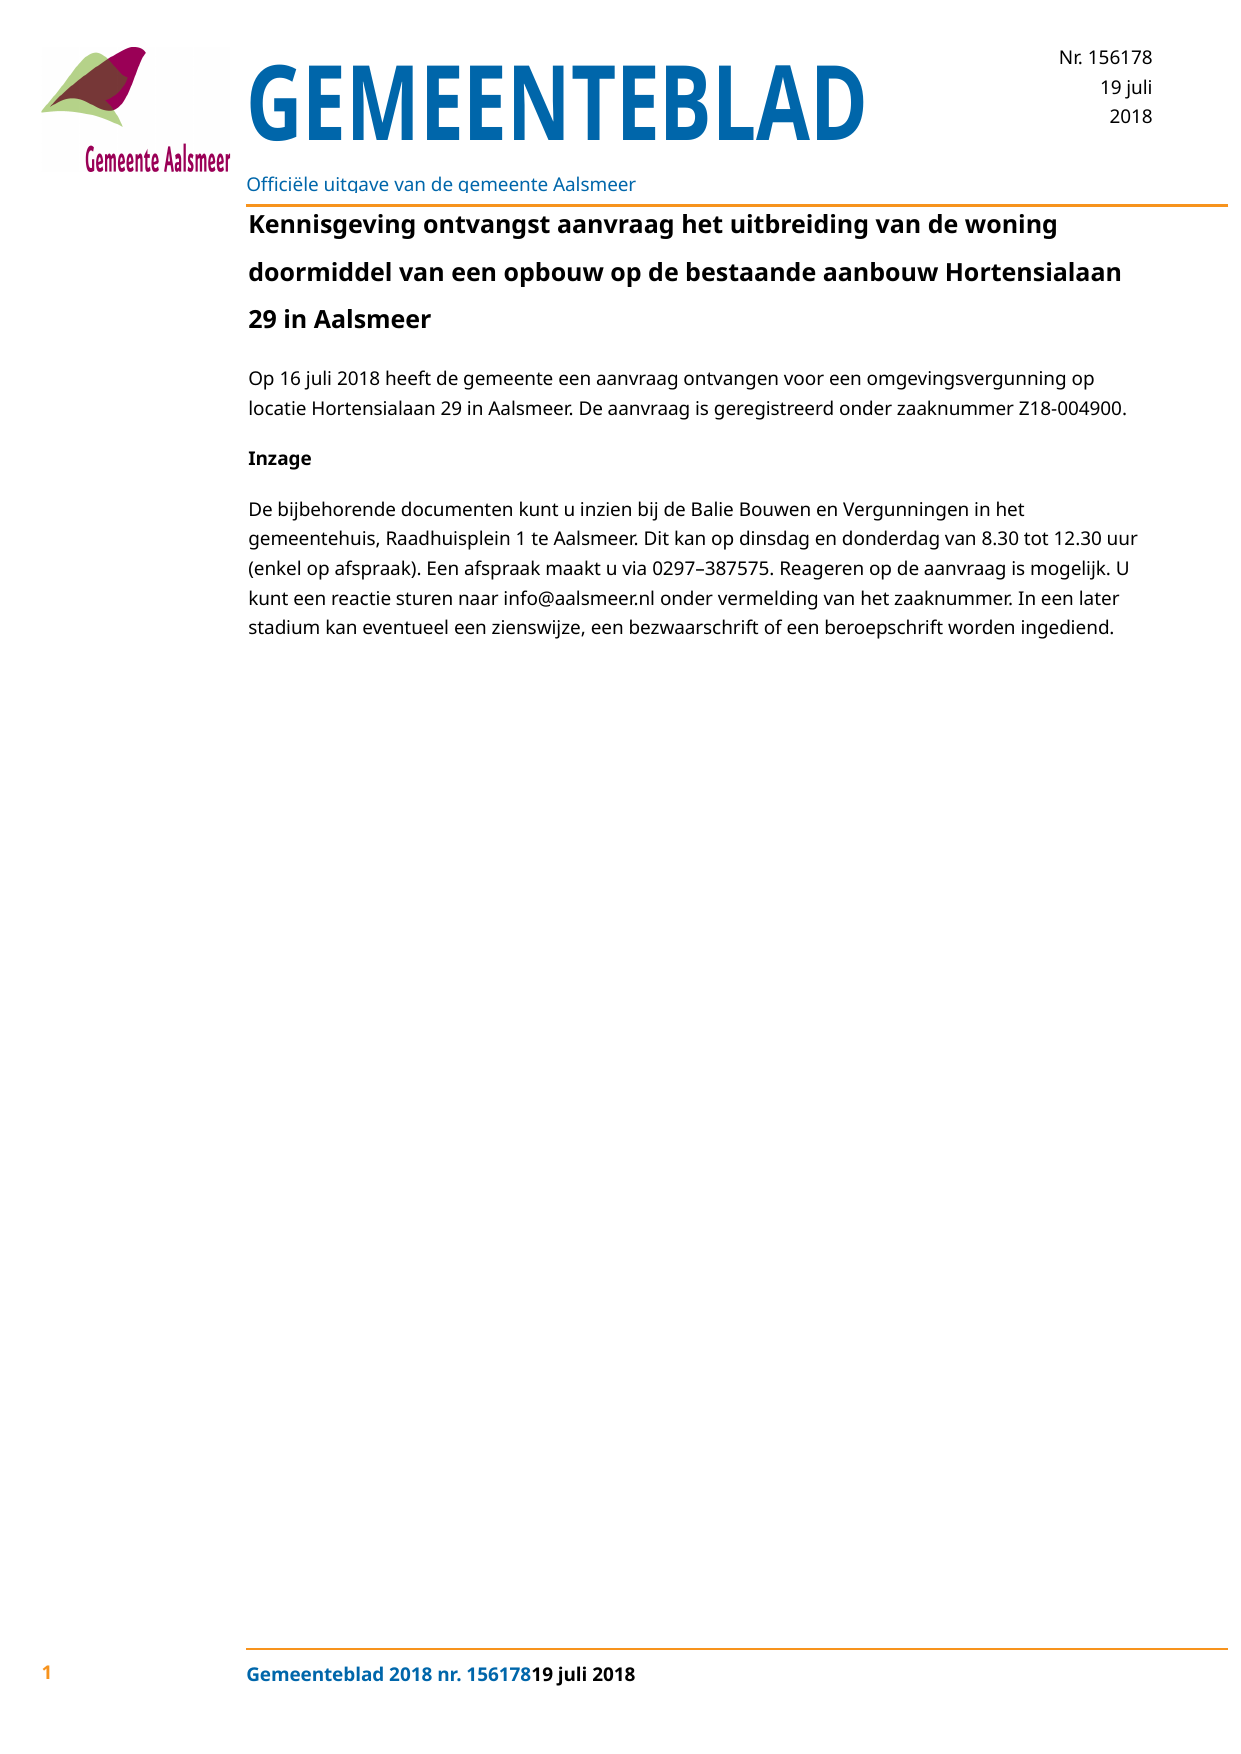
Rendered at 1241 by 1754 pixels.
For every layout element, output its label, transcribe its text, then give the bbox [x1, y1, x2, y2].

text Kennisgeving ontvangst aanvraag het uitbreiding van de woning doormiddel van een opbouw op de bestaande aanbouw Hortensialaan 29 in Aalsmeer [248, 207, 1152, 336]
text Inzage [248, 446, 1152, 471]
text Op 16 juli 2018 heeft de gemeente een aanvraag ontvangen voor een omgevingsvergunning op locatie Hortensialaan 29 in Aalsmeer. De aanvraag is geregistreerd onder zaaknummer Z18-004900. [248, 366, 1152, 421]
picture [41, 47, 231, 172]
text De bijbehorende documenten kunt u inzien bij de Balie Bouwen en Vergunningen in het gemeentehuis, Raadhuisplein 1 te Aalsmeer. Dit kan op dinsdag en donderdag van 8.30 tot 12.30 uur (enkel op afspraak). Een afspraak maakt u via 0297–387575. Reageren op de aanvraag is mogelijk. U kunt een reactie sturen naar info@aalsmeer.nl onder vermelding van het zaaknummer. In een later stadium kan eventueel een zienswijze, een bezwaarschrift of een beroepschrift worden ingediend. [248, 496, 1152, 640]
